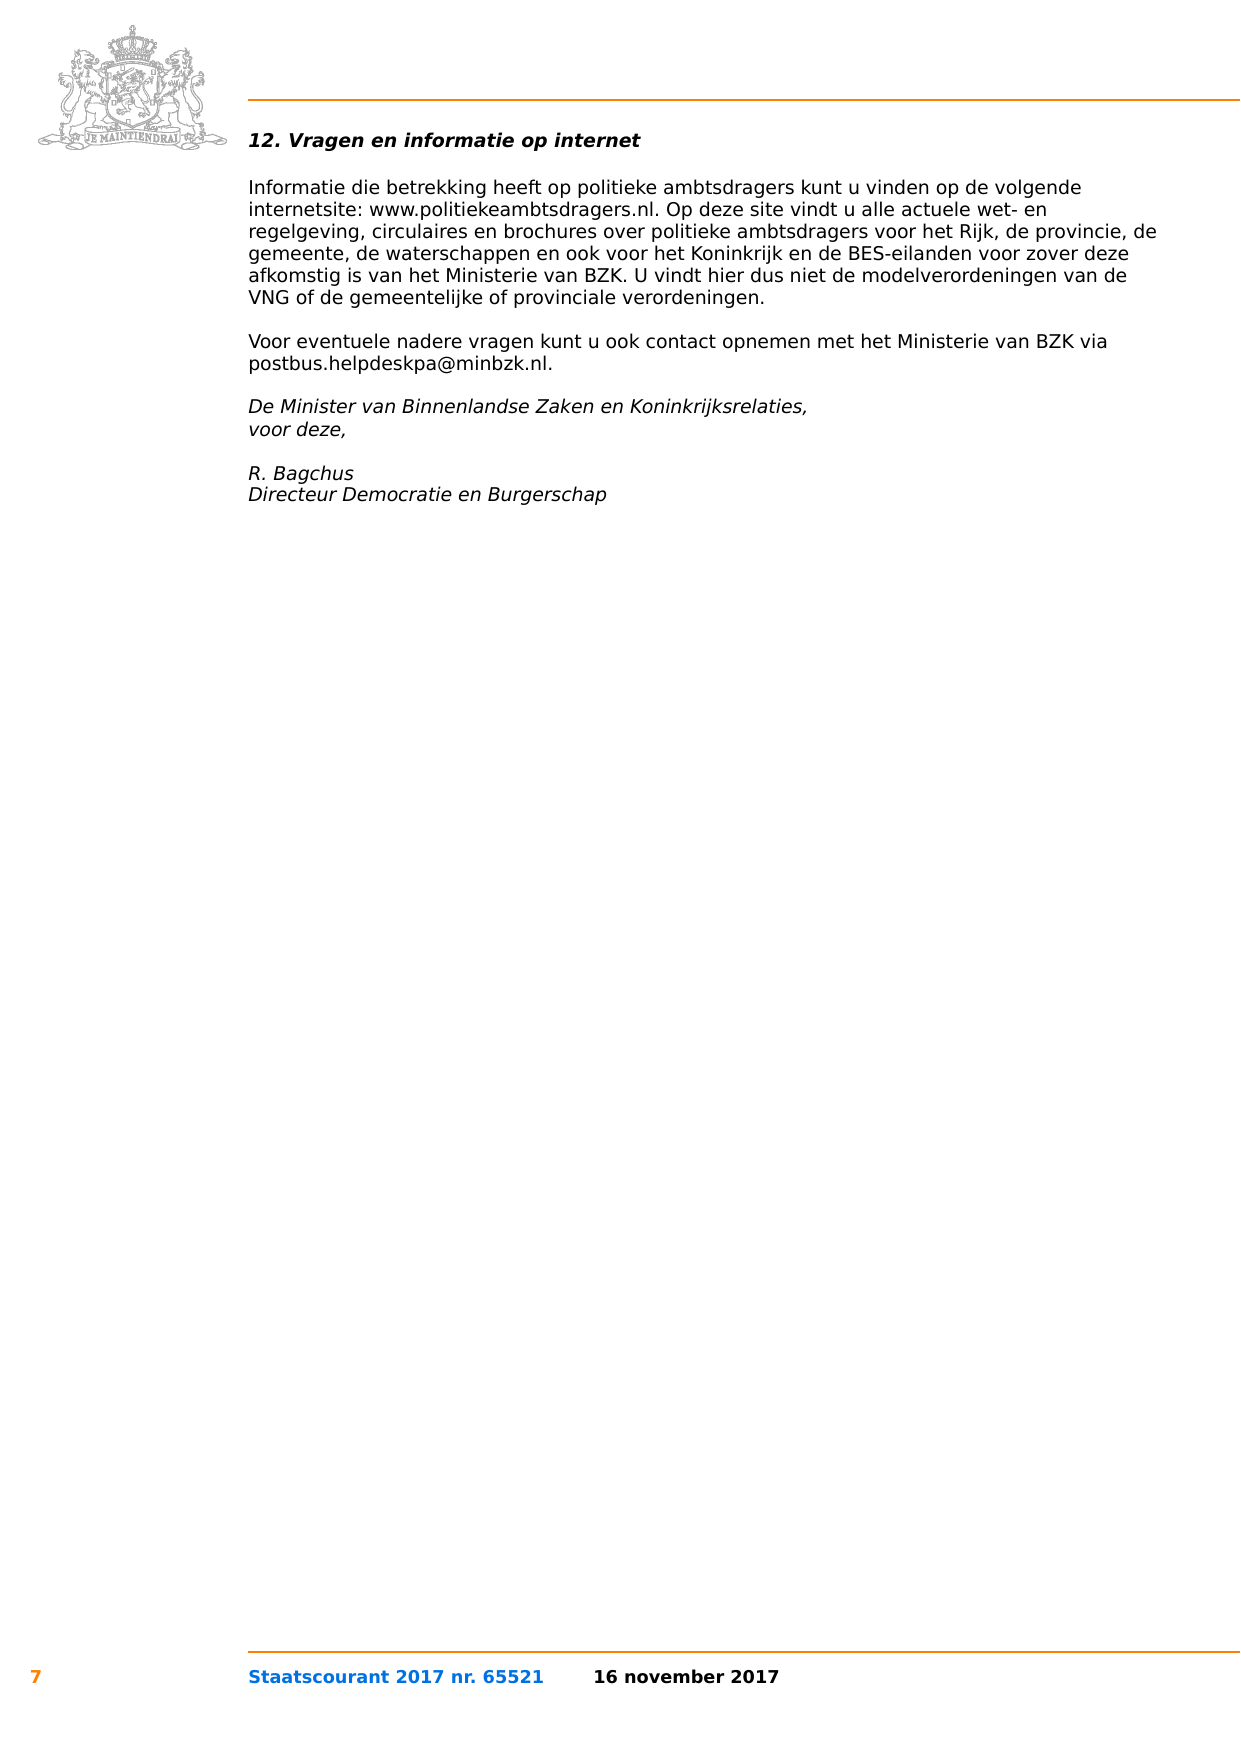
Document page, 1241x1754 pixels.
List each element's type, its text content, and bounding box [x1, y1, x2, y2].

subtitle 12. Vragen en informatie op internet [248, 130, 1163, 152]
text Voor eventuele nadere vragen kunt u ook contact opnemen met het Ministerie van BZK via postbus.helpdeskpa@minbzk.nl. [248, 331, 1163, 374]
picture [38, 25, 227, 150]
text Informatie die betrekking heeft op politieke ambtsdragers kunt u vinden op de volgende internetsite: www.politiekeambtsdragers.nl. Op deze site vindt u alle actuele wet- en regelgeving, circulaires en brochures over politieke ambtsdragers voor het Rijk, de provincie, de gemeente, de waterschappen en ook voor het Koninkrijk en de BES-eilanden voor zover deze afkomstig is van het Ministerie van BZK. U vindt hier dus niet de modelverordeningen van de VNG of de gemeentelijke of provinciale verordeningen. [248, 177, 1163, 309]
text De Minister van Binnenlandse Zaken en Koninkrijksrelaties, voor deze, R. Bagchus Directeur Democratie en Burgerschap [248, 396, 1163, 506]
